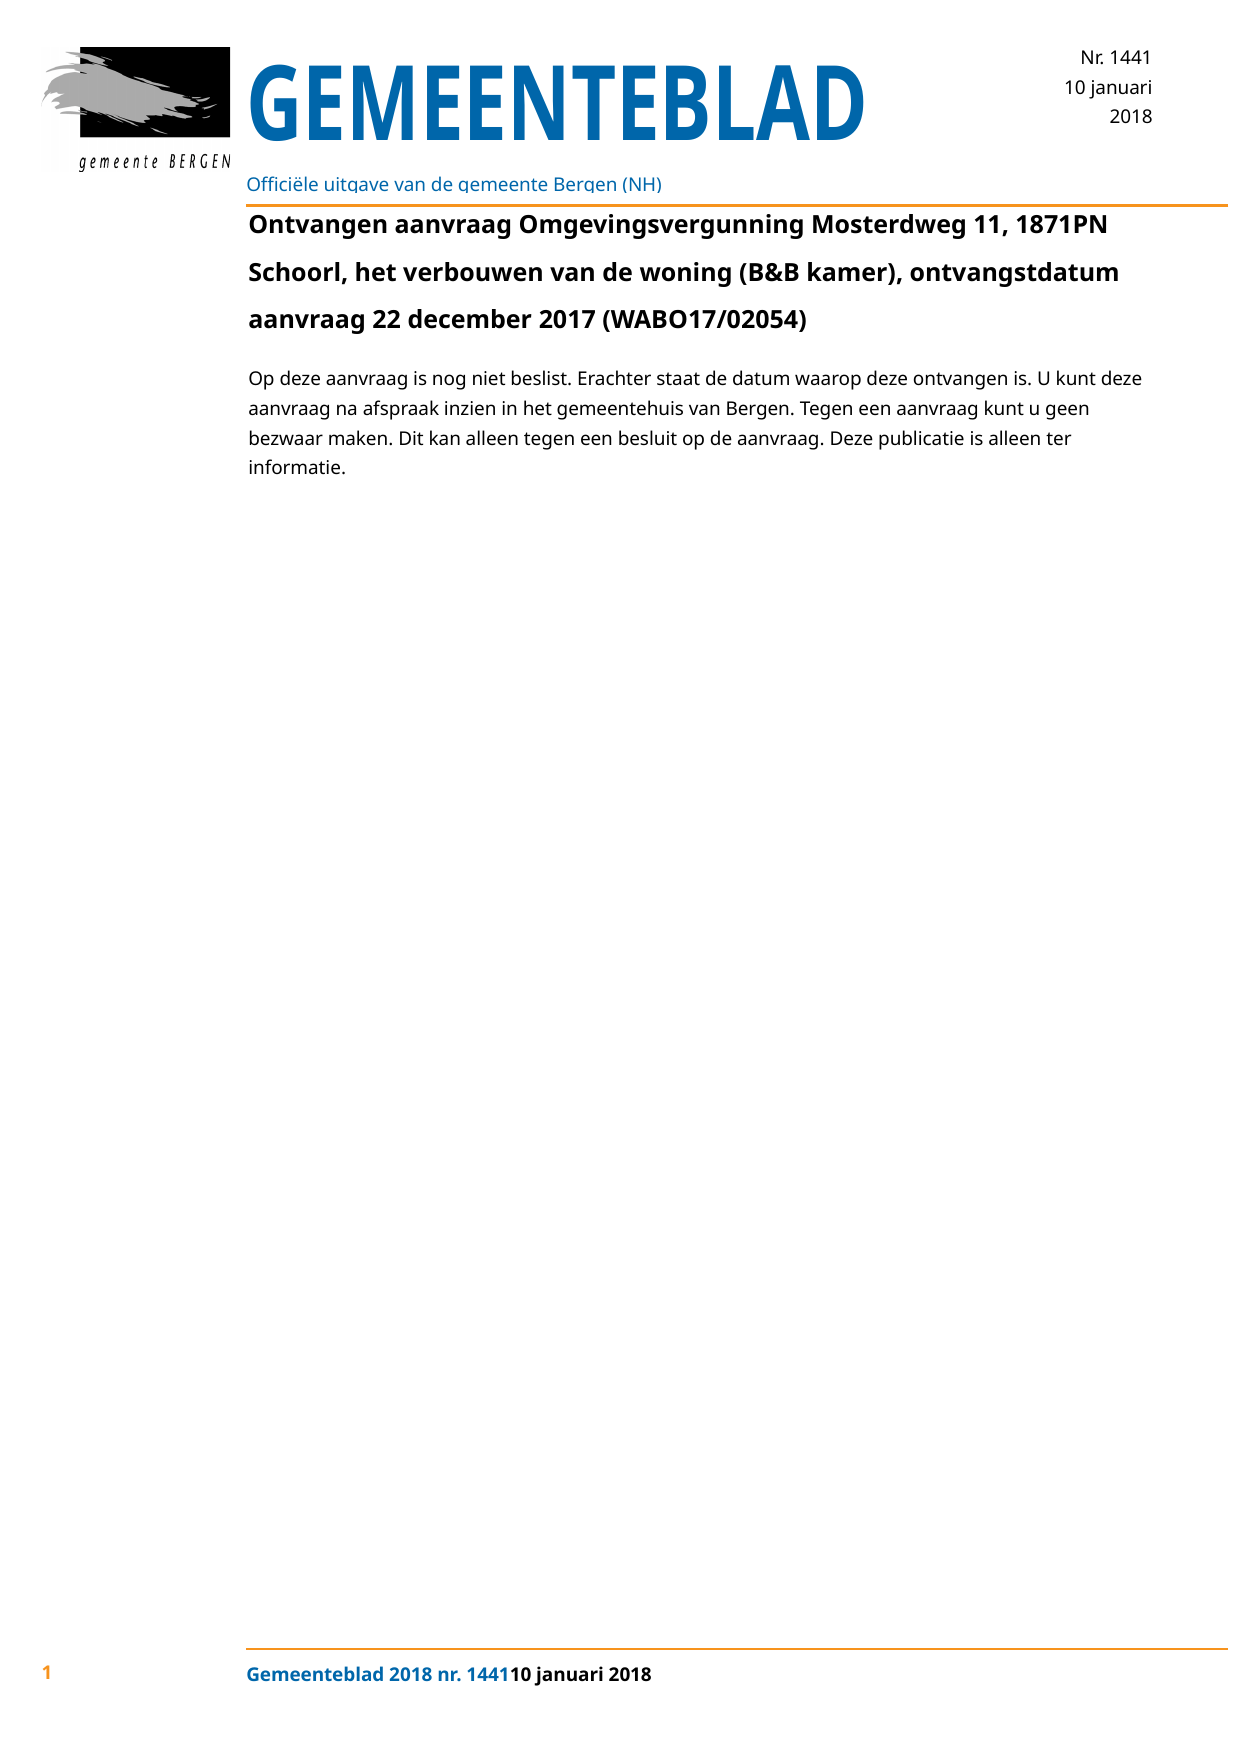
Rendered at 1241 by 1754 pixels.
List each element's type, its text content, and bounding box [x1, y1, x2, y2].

text Ontvangen aanvraag Omgevingsvergunning Mosterdweg 11, 1871PN Schoorl, het verbouwen van de woning (B&B kamer), ontvangstdatum aanvraag 22 december 2017 (WABO17/02054) [248, 207, 1152, 336]
text Op deze aanvraag is nog niet beslist. Erachter staat de datum waarop deze ontvangen is. U kunt deze aanvraag na afspraak inzien in het gemeentehuis van Bergen. Tegen een aanvraag kunt u geen bezwaar maken. Dit kan alleen tegen een besluit op de aanvraag. Deze publicatie is alleen ter informatie. [248, 366, 1152, 480]
picture [41, 47, 231, 172]
